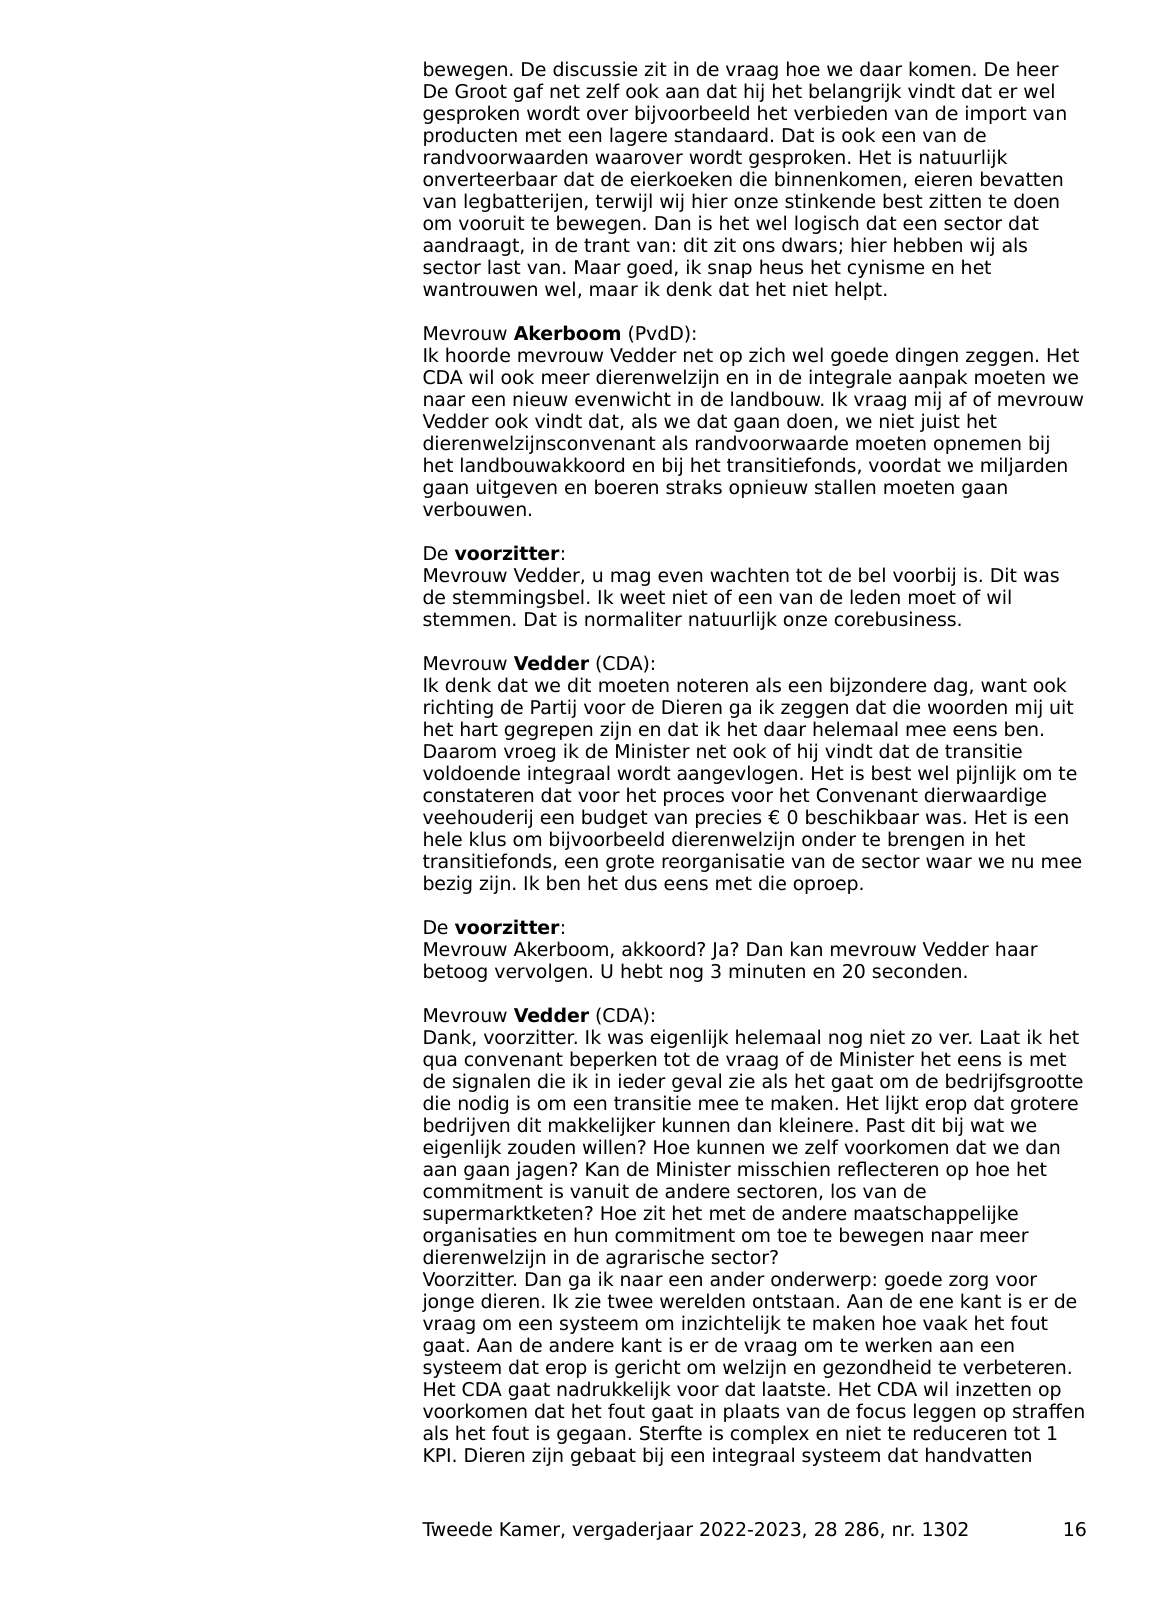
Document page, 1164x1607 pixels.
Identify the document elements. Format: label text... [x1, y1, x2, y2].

text De voorzitter: [422, 543, 1087, 565]
text Mevrouw Vedder (CDA): [422, 1005, 1087, 1027]
text De voorzitter: [422, 917, 1087, 939]
text Voorzitter. Dan ga ik naar een ander onderwerp: goede zorg voor jonge dieren. Ik zie twee werelden ontstaan. Aan de ene kant is er de vraag om een systeem om inzichtelijk te maken hoe vaak het fout gaat. Aan de andere kant is er de vraag om te werken aan een systeem dat erop is gericht om welzijn en gezondheid te verbeteren. Het CDA gaat nadrukkelijk voor dat laatste. Het CDA wil inzetten op voorkomen dat het fout gaat in plaats van de focus leggen op straffen als het fout is gegaan. Sterfte is complex en niet te reduceren tot 1 KPI. Dieren zijn gebaat bij een integraal systeem dat handvatten [422, 1269, 1087, 1467]
text Ik denk dat we dit moeten noteren als een bijzondere dag, want ook richting de Partij voor de Dieren ga ik zeggen dat die woorden mij uit het hart gegrepen zijn en dat ik het daar helemaal mee eens ben. Daarom vroeg ik de Minister net ook of hij vindt dat de transitie voldoende integraal wordt aangevlogen. Het is best wel pijnlijk om te constateren dat voor het proces voor het Convenant dierwaardige veehouderij een budget van precies € 0 beschikbaar was. Het is een hele klus om bijvoorbeeld dierenwelzijn onder te brengen in het transitiefonds, een grote reorganisatie van de sector waar we nu mee bezig zijn. Ik ben het dus eens met die oproep. [422, 675, 1087, 895]
text Dank, voorzitter. Ik was eigenlijk helemaal nog niet zo ver. Laat ik het qua convenant beperken tot de vraag of de Minister het eens is met de signalen die ik in ieder geval zie als het gaat om de bedrijfsgrootte die nodig is om een transitie mee te maken. Het lijkt erop dat grotere bedrijven dit makkelijker kunnen dan kleinere. Past dit bij wat we eigenlijk zouden willen? Hoe kunnen we zelf voorkomen dat we dan aan gaan jagen? Kan de Minister misschien reflecteren op hoe het commitment is vanuit de andere sectoren, los van de supermarktketen? Hoe zit het met de andere maatschappelijke organisaties en hun commitment om toe te bewegen naar meer dierenwelzijn in de agrarische sector? [422, 1027, 1087, 1269]
text bewegen. De discussie zit in de vraag hoe we daar komen. De heer De Groot gaf net zelf ook aan dat hij het belangrijk vindt dat er wel gesproken wordt over bijvoorbeeld het verbieden van de import van producten met een lagere standaard. Dat is ook een van de randvoorwaarden waarover wordt gesproken. Het is natuurlijk onverteerbaar dat de eierkoeken die binnenkomen, eieren bevatten van legbatterijen, terwijl wij hier onze stinkende best zitten te doen om vooruit te bewegen. Dan is het wel logisch dat een sector dat aandraagt, in de trant van: dit zit ons dwars; hier hebben wij als sector last van. Maar goed, ik snap heus het cynisme en het wantrouwen wel, maar ik denk dat het niet helpt. [422, 59, 1087, 301]
text Ik hoorde mevrouw Vedder net op zich wel goede dingen zeggen. Het CDA wil ook meer dierenwelzijn en in de integrale aanpak moeten we naar een nieuw evenwicht in de landbouw. Ik vraag mij af of mevrouw Vedder ook vindt dat, als we dat gaan doen, we niet juist het dierenwelzijnsconvenant als randvoorwaarde moeten opnemen bij het landbouwakkoord en bij het transitiefonds, voordat we miljarden gaan uitgeven en boeren straks opnieuw stallen moeten gaan verbouwen. [422, 345, 1087, 521]
text Mevrouw Akerboom (PvdD): [422, 323, 1087, 345]
text Mevrouw Vedder (CDA): [422, 653, 1087, 675]
text Mevrouw Akerboom, akkoord? Ja? Dan kan mevrouw Vedder haar betoog vervolgen. U hebt nog 3 minuten en 20 seconden. [422, 939, 1087, 983]
text Mevrouw Vedder, u mag even wachten tot de bel voorbij is. Dit was de stemmingsbel. Ik weet niet of een van de leden moet of wil stemmen. Dat is normaliter natuurlijk onze corebusiness. [422, 565, 1087, 631]
